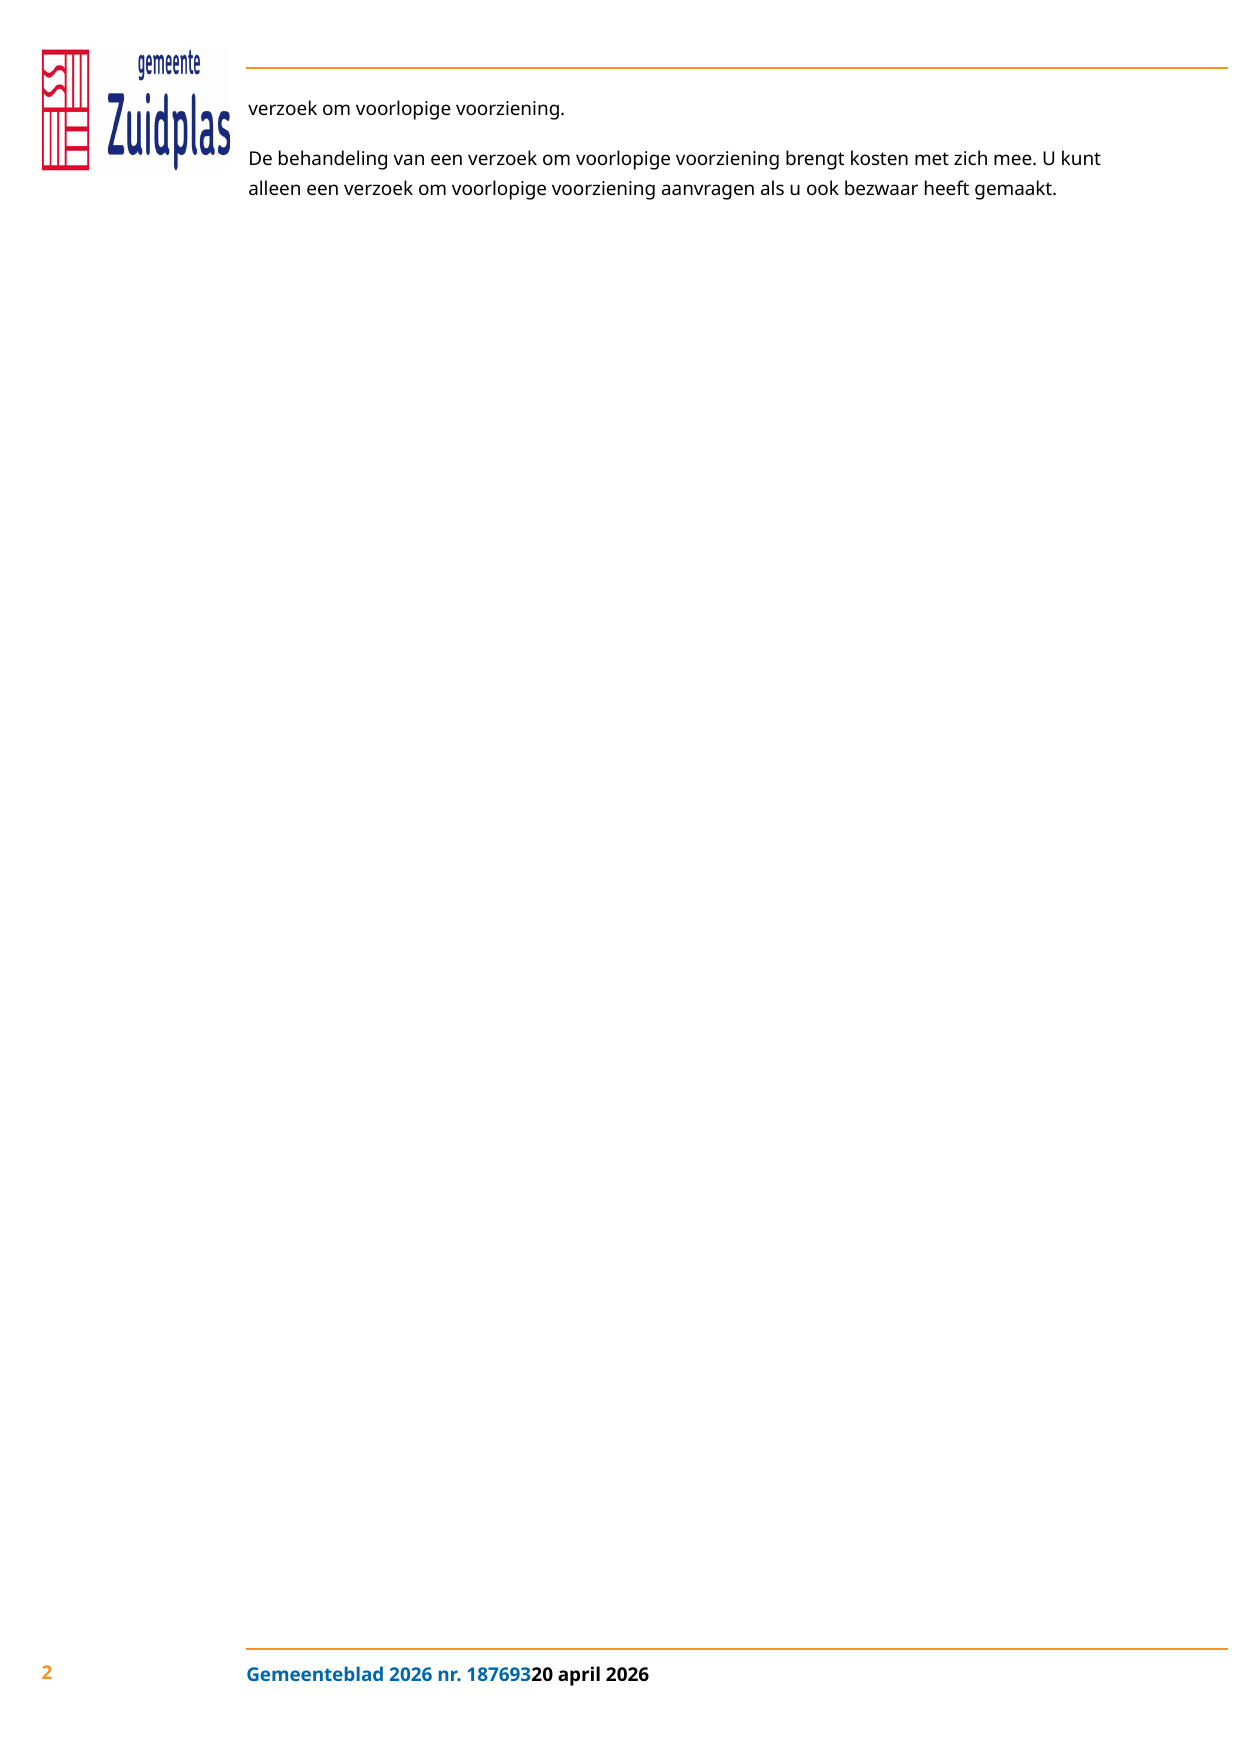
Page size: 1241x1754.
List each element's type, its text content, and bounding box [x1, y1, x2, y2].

text verzoek om voorlopige voorziening. [248, 95, 1152, 121]
text De behandeling van een verzoek om voorlopige voorziening brengt kosten met zich mee. U kunt alleen een verzoek om voorlopige voorziening aanvragen als u ook bezwaar heeft gemaakt. [248, 145, 1152, 201]
picture [41, 47, 231, 172]
